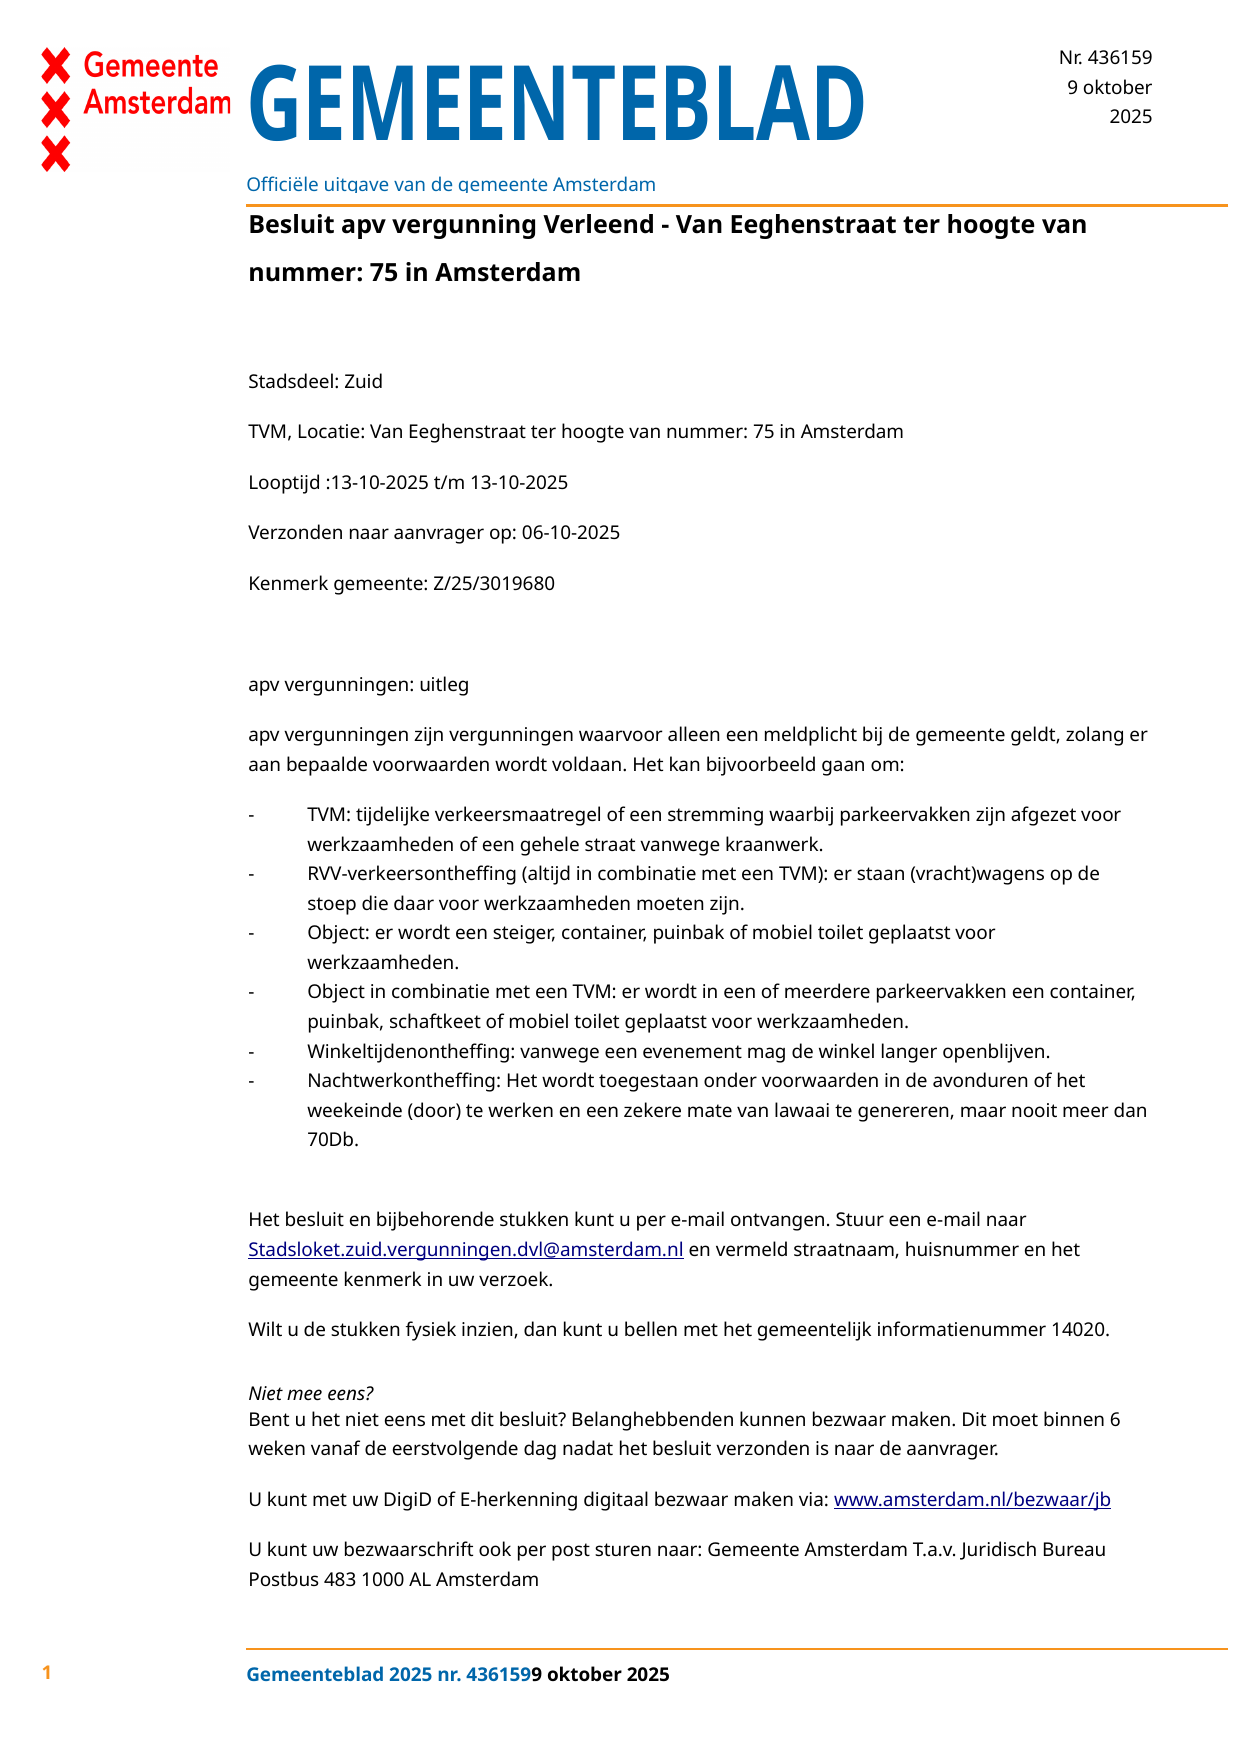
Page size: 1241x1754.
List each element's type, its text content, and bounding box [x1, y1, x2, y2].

list RVV-verkeersontheffing (altijd in combinatie met een TVM): er staan (vracht)wagens op de stoep die daar voor werkzaamheden moeten zijn. [248, 860, 1152, 916]
text Wilt u de stukken fysiek inzien, dan kunt u bellen met het gemeentelijk informatienummer 14020. [248, 1316, 1152, 1342]
text Verzonden naar aanvrager op: 06-10-2025 [248, 519, 1152, 545]
text apv vergunningen: uitleg [248, 671, 1152, 697]
list Object: er wordt een steiger, container, puinbak of mobiel toilet geplaatst voor werkzaamheden. [248, 919, 1152, 975]
picture [41, 47, 231, 172]
list Winkeltijdenontheffing: vanwege een evenement mag de winkel langer openblijven. [248, 1038, 1152, 1064]
list Object in combinatie met een TVM: er wordt in een of meerdere parkeervakken een container, puinbak, schaftkeet of mobiel toilet geplaatst voor werkzaamheden. [248, 979, 1152, 1034]
text Kenmerk gemeente: Z/25/3019680 [248, 570, 1152, 596]
list Nachtwerkontheffing: Het wordt toegestaan onder voorwaarden in de avonduren of het weekeinde (door) te werken en een zekere mate van lawaai te genereren, maar nooit meer dan 70Db. [248, 1067, 1152, 1152]
text Het besluit en bijbehorende stukken kunt u per e-mail ontvangen. Stuur een e-mail naar Stadsloket.zuid.vergunningen.dvl@amsterdam.nl en vermeld straatnaam, huisnummer en het gemeente kenmerk in uw verzoek. [248, 1207, 1152, 1292]
text U kunt met uw DigiD of E-herkenning digitaal bezwaar maken via: www.amsterdam.nl/bezwaar/jb [248, 1486, 1152, 1512]
list TVM: tijdelijke verkeersmaatregel of een stremming waarbij parkeervakken zijn afgezet voor werkzaamheden of een gehele straat vanwege kraanwerk. [248, 801, 1152, 857]
text Looptijd :13-10-2025 t/m 13-10-2025 [248, 469, 1152, 495]
text Bent u het niet eens met dit besluit? Belanghebbenden kunnen bezwaar maken. Dit moet binnen 6 weken vanaf de eerstvolgende dag nadat het besluit verzonden is naar de aanvrager. [248, 1406, 1152, 1461]
text TVM, Locatie: Van Eeghenstraat ter hoogte van nummer: 75 in Amsterdam [248, 419, 1152, 444]
text apv vergunningen zijn vergunningen waarvoor alleen een meldplicht bij de gemeente geldt, zolang er aan bepaalde voorwaarden wordt voldaan. Het kan bijvoorbeeld gaan om: [248, 721, 1152, 777]
text Stadsdeel: Zuid [248, 368, 1152, 394]
text U kunt uw bezwaarschrift ook per post sturen naar: Gemeente Amsterdam T.a.v. Juridisch Bureau Postbus 483 1000 AL Amsterdam [248, 1536, 1152, 1592]
text Besluit apv vergunning Verleend - Van Eeghenstraat ter hoogte van nummer: 75 in Amsterdam [248, 207, 1152, 288]
text Niet mee eens? [248, 1380, 1152, 1406]
